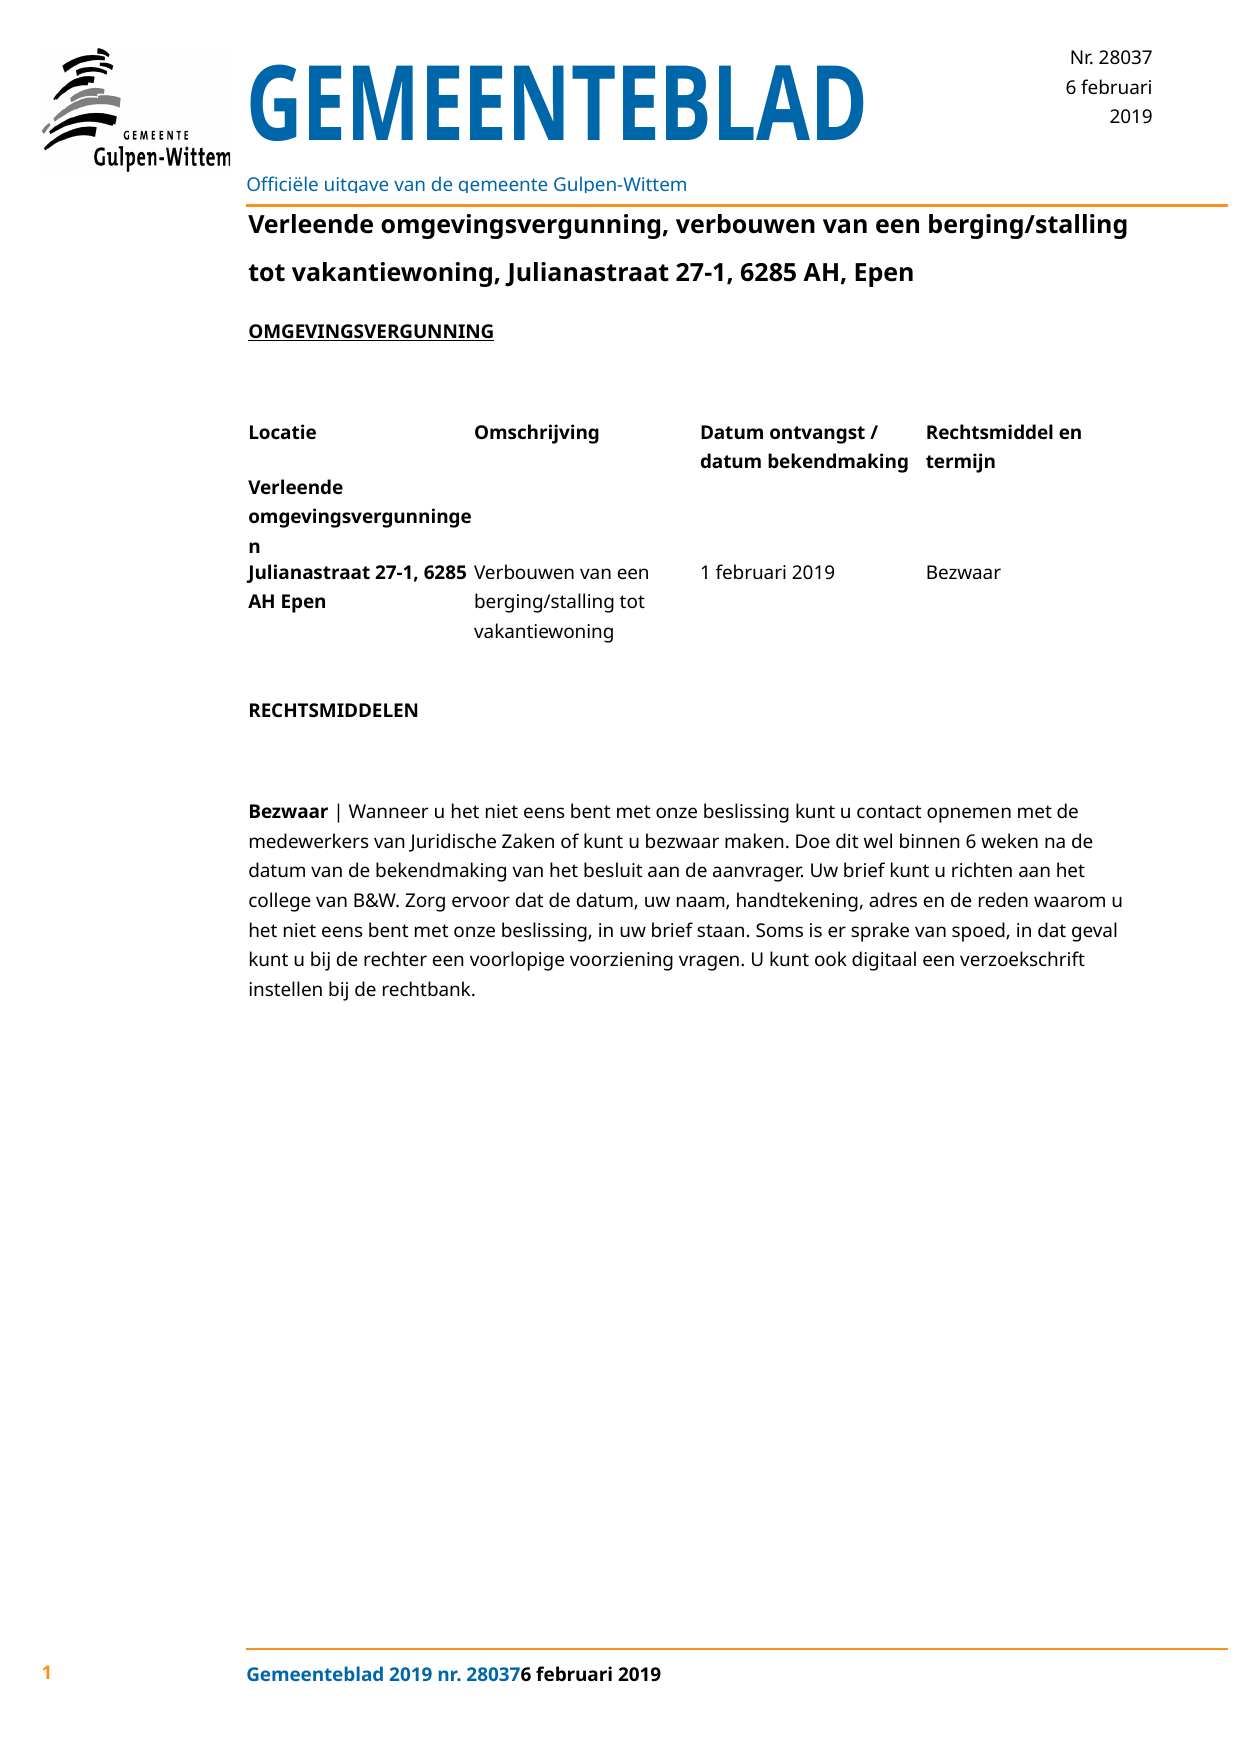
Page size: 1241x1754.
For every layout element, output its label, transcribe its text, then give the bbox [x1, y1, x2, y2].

table_cell [474, 474, 700, 559]
table_cell [700, 474, 926, 559]
table_cell [926, 474, 1152, 559]
table_header Omschrijving [474, 419, 700, 474]
text RECHTSMIDDELEN [248, 698, 1152, 723]
text Bezwaar | Wanneer u het niet eens bent met onze beslissing kunt u contact opnemen met de medewerkers van Juridische Zaken of kunt u bezwaar maken. Doe dit wel binnen 6 weken na de datum van de bekendmaking van het besluit aan de aanvrager. Uw brief kunt u richten aan het college van B&W. Zorg ervoor dat de datum, uw naam, handtekening, adres en de reden waarom u het niet eens bent met onze beslissing, in uw brief staan. Soms is er sprake van spoed, in dat geval kunt u bij de rechter een voorlopige voorziening vragen. U kunt ook digitaal een verzoekschrift instellen bij de rechtbank. [248, 798, 1152, 1002]
table_header Datum ontvangst / datum bekendmaking [700, 419, 926, 474]
table_cell Verbouwen van een berging/stalling tot vakantiewoning [474, 559, 700, 644]
table_cell Verleende omgevingsvergunningen [248, 474, 474, 559]
table_header Locatie [248, 419, 474, 474]
text Verleende omgevingsvergunning, verbouwen van een berging/stalling tot vakantiewoning, Julianastraat 27-1, 6285 AH, Epen [248, 207, 1152, 288]
table_cell Julianastraat 27-1, 6285 AH Epen [248, 559, 474, 644]
table_cell 1 februari 2019 [700, 559, 926, 644]
table_cell Bezwaar [926, 559, 1152, 644]
picture [41, 47, 231, 172]
text OMGEVINGSVERGUNNING [248, 318, 1152, 344]
table_header Rechtsmiddel en termijn [926, 419, 1152, 474]
